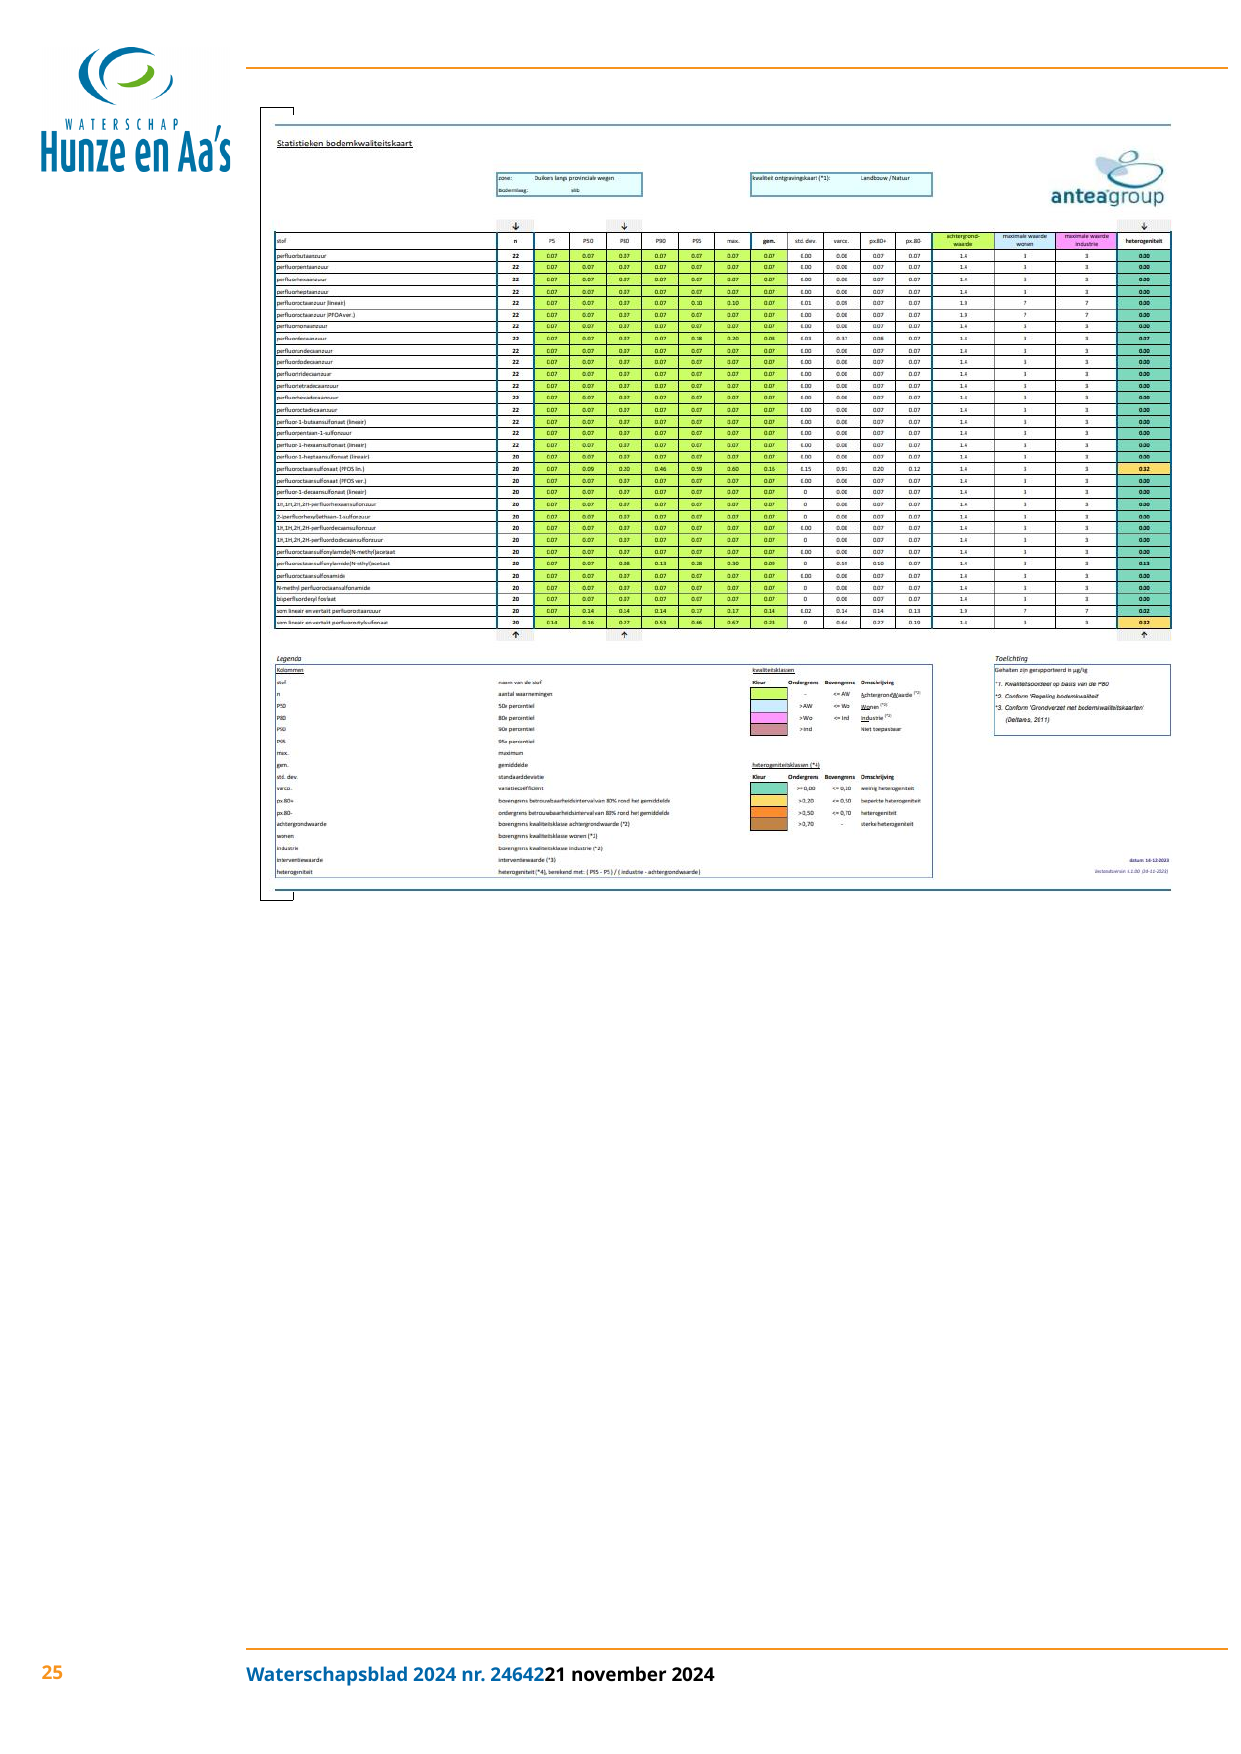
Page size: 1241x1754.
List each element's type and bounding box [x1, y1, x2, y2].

picture [41, 47, 231, 172]
picture [183, 163, 191, 172]
picture [47, 154, 51, 172]
picture [226, 145, 231, 156]
picture [268, 115, 1173, 892]
